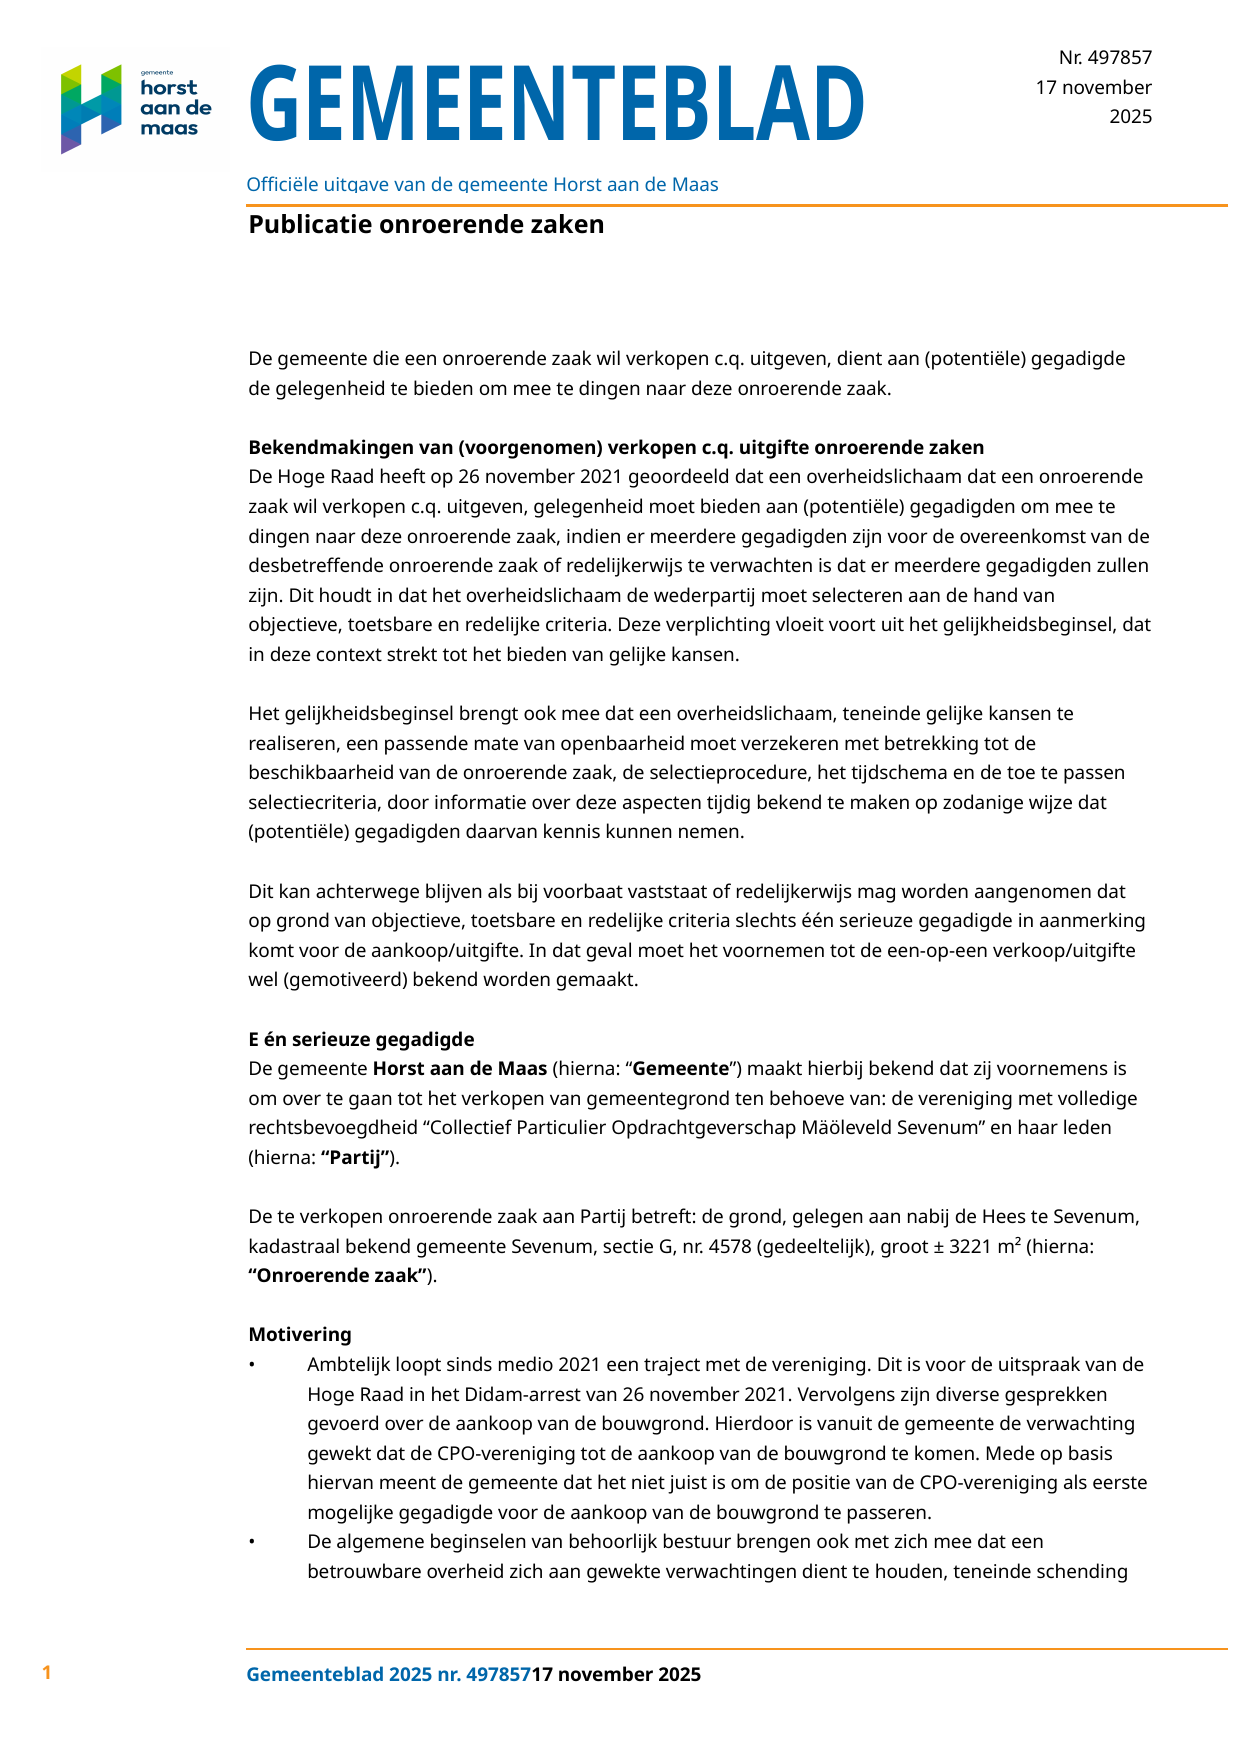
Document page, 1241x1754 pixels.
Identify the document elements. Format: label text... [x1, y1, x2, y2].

text De te verkopen onroerende zaak aan Partij betreft: de grond, gelegen aan nabij de Hees te Sevenum, kadastraal bekend gemeente Sevenum, sectie G, nr. 4578 (gedeeltelijk), groot ± 3221 m² (hierna: “Onroerende zaak”). [248, 1203, 1152, 1288]
text Dit kan achterwege blijven als bij voorbaat vaststaat of redelijkerwijs mag worden aangenomen dat op grond van objectieve, toetsbare en redelijke criteria slechts één serieuze gegadigde in aanmerking komt voor de aankoop/uitgifte. In dat geval moet het voornemen tot de een-op-een verkoop/uitgifte wel (gemotiveerd) bekend worden gemaakt. [248, 878, 1152, 992]
text De Hoge Raad heeft op 26 november 2021 geoordeeld dat een overheidslichaam dat een onroerende zaak wil verkopen c.q. uitgeven, gelegenheid moet bieden aan (potentiële) gegadigden om mee te dingen naar deze onroerende zaak, indien er meerdere gegadigden zijn voor de overeenkomst van de desbetreffende onroerende zaak of redelijkerwijs te verwachten is dat er meerdere gegadigden zullen zijn. Dit houdt in dat het overheidslichaam de wederpartij moet selecteren aan de hand van objectieve, toetsbare en redelijke criteria. Deze verplichting vloeit voort uit het gelijkheidsbeginsel, dat in deze context strekt tot het bieden van gelijke kansen. [248, 464, 1152, 667]
text Motivering [248, 1322, 1152, 1347]
text Bekendmakingen van (voorgenomen) verkopen c.q. uitgifte onroerende zaken [248, 434, 1152, 460]
text De gemeente die een onroerende zaak wil verkopen c.q. uitgeven, dient aan (potentiële) gegadigde de gelegenheid te bieden om mee te dingen naar deze onroerende zaak. [248, 345, 1152, 401]
text Het gelijkheidsbeginsel brengt ook mee dat een overheidslichaam, teneinde gelijke kansen te realiseren, een passende mate van openbaarheid moet verzekeren met betrekking tot de beschikbaarheid van de onroerende zaak, de selectieprocedure, het tijdschema en de toe te passen selectiecriteria, door informatie over deze aspecten tijdig bekend te maken op zodanige wijze dat (potentiële) gegadigden daarvan kennis kunnen nemen. [248, 700, 1152, 844]
list Ambtelijk loopt sinds medio 2021 een traject met de vereniging. Dit is voor de uitspraak van de Hoge Raad in het Didam-arrest van 26 november 2021. Vervolgens zijn diverse gesprekken gevoerd over de aankoop van de bouwgrond. Hierdoor is vanuit de gemeente de verwachting gewekt dat de CPO-vereniging tot de aankoop van de bouwgrond te komen. Mede op basis hiervan meent de gemeente dat het niet juist is om de positie van de CPO-vereniging als eerste mogelijke gegadigde voor de aankoop van de bouwgrond te passeren. [248, 1351, 1152, 1525]
list De algemene beginselen van behoorlijk bestuur brengen ook met zich mee dat een betrouwbare overheid zich aan gewekte verwachtingen dient te houden, teneinde schending [248, 1529, 1152, 1584]
picture [41, 47, 231, 172]
text De gemeente Horst aan de Maas (hierna: “Gemeente”) maakt hierbij bekend dat zij voornemens is om over te gaan tot het verkopen van gemeentegrond ten behoeve van: de vereniging met volledige rechtsbevoegdheid “Collectief Particulier Opdrachtgeverschap Mäöleveld Sevenum” en haar leden (hierna: “Partij”). [248, 1055, 1152, 1170]
text Publicatie onroerende zaken [248, 207, 1152, 241]
text E én serieuze gegadigde [248, 1026, 1152, 1051]
